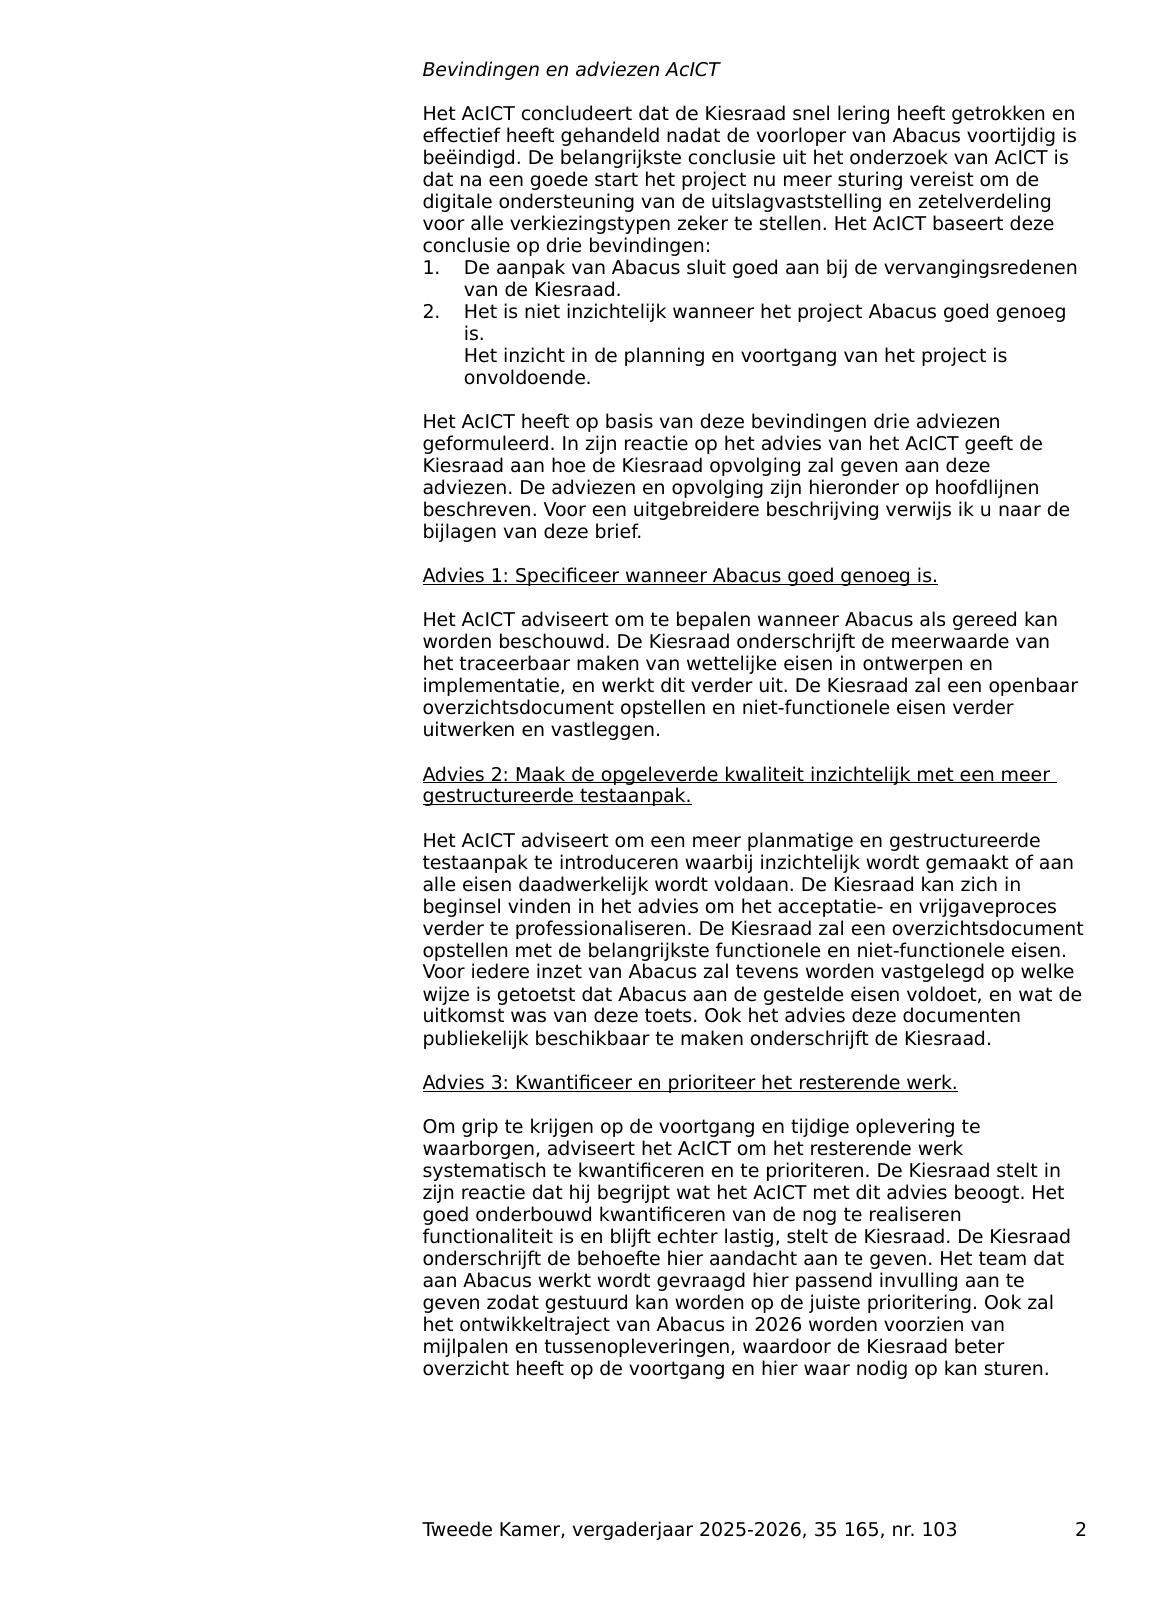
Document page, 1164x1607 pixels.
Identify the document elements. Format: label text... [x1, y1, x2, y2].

text 1. De aanpak van Abacus sluit goed aan bij de vervangingsredenen van de Kiesraad. [422, 257, 1087, 301]
text Om grip te krijgen op de voortgang en tijdige oplevering te waarborgen, adviseert het AcICT om het resterende werk systematisch te kwantificeren en te prioriteren. De Kiesraad stelt in zijn reactie dat hij begrijpt wat het AcICT met dit advies beoogt. Het goed onderbouwd kwantificeren van de nog te realiseren functionaliteit is en blijft echter lastig, stelt de Kiesraad. De Kiesraad onderschrijft de behoefte hier aandacht aan te geven. Het team dat aan Abacus werkt wordt gevraagd hier passend invulling aan te geven zodat gestuurd kan worden op de juiste prioritering. Ook zal het ontwikkeltraject van Abacus in 2026 worden voorzien van mijlpalen en tussenopleveringen, waardoor de Kiesraad beter overzicht heeft op de voortgang en hier waar nodig op kan sturen. [422, 1116, 1087, 1379]
subtitle Bevindingen en adviezen AcICT [422, 59, 1087, 81]
text Het AcICT adviseert om te bepalen wanneer Abacus als gereed kan worden beschouwd. De Kiesraad onderschrijft de meerwaarde van het traceerbaar maken van wettelijke eisen in ontwerpen en implementatie, en werkt dit verder uit. De Kiesraad zal een openbaar overzichtsdocument opstellen en niet-functionele eisen verder uitwerken en vastleggen. [422, 609, 1087, 741]
text Het inzicht in de planning en voortgang van het project is onvoldoende. [464, 345, 1087, 389]
text Het AcICT concludeert dat de Kiesraad snel lering heeft getrokken en effectief heeft gehandeld nadat de voorloper van Abacus voortijdig is beëindigd. De belangrijkste conclusie uit het onderzoek van AcICT is dat na een goede start het project nu meer sturing vereist om de digitale ondersteuning van de uitslagvaststelling en zetelverdeling voor alle verkiezingstypen zeker te stellen. Het AcICT baseert deze conclusie op drie bevindingen: [422, 103, 1087, 257]
subtitle Advies 2: Maak de opgeleverde kwaliteit inzichtelijk met een meer gestructureerde testaanpak. [422, 763, 1087, 807]
text 2. Het is niet inzichtelijk wanneer het project Abacus goed genoeg is. [422, 301, 1087, 345]
text Het AcICT adviseert om een meer planmatige en gestructureerde testaanpak te introduceren waarbij inzichtelijk wordt gemaakt of aan alle eisen daadwerkelijk wordt voldaan. De Kiesraad kan zich in beginsel vinden in het advies om het acceptatie- en vrijgaveproces verder te professionaliseren. De Kiesraad zal een overzichtsdocument opstellen met de belangrijkste functionele en niet-functionele eisen. Voor iedere inzet van Abacus zal tevens worden vastgelegd op welke wijze is getoetst dat Abacus aan de gestelde eisen voldoet, en wat de uitkomst was van deze toets. Ook het advies deze documenten publiekelijk beschikbaar te maken onderschrijft de Kiesraad. [422, 829, 1087, 1049]
subtitle Advies 3: Kwantificeer en prioriteer het resterende werk. [422, 1072, 1087, 1093]
subtitle Advies 1: Specificeer wanneer Abacus goed genoeg is. [422, 565, 1087, 587]
text Het AcICT heeft op basis van deze bevindingen drie adviezen geformuleerd. In zijn reactie op het advies van het AcICT geeft de Kiesraad aan hoe de Kiesraad opvolging zal geven aan deze adviezen. De adviezen en opvolging zijn hieronder op hoofdlijnen beschreven. Voor een uitgebreidere beschrijving verwijs ik u naar de bijlagen van deze brief. [422, 411, 1087, 543]
